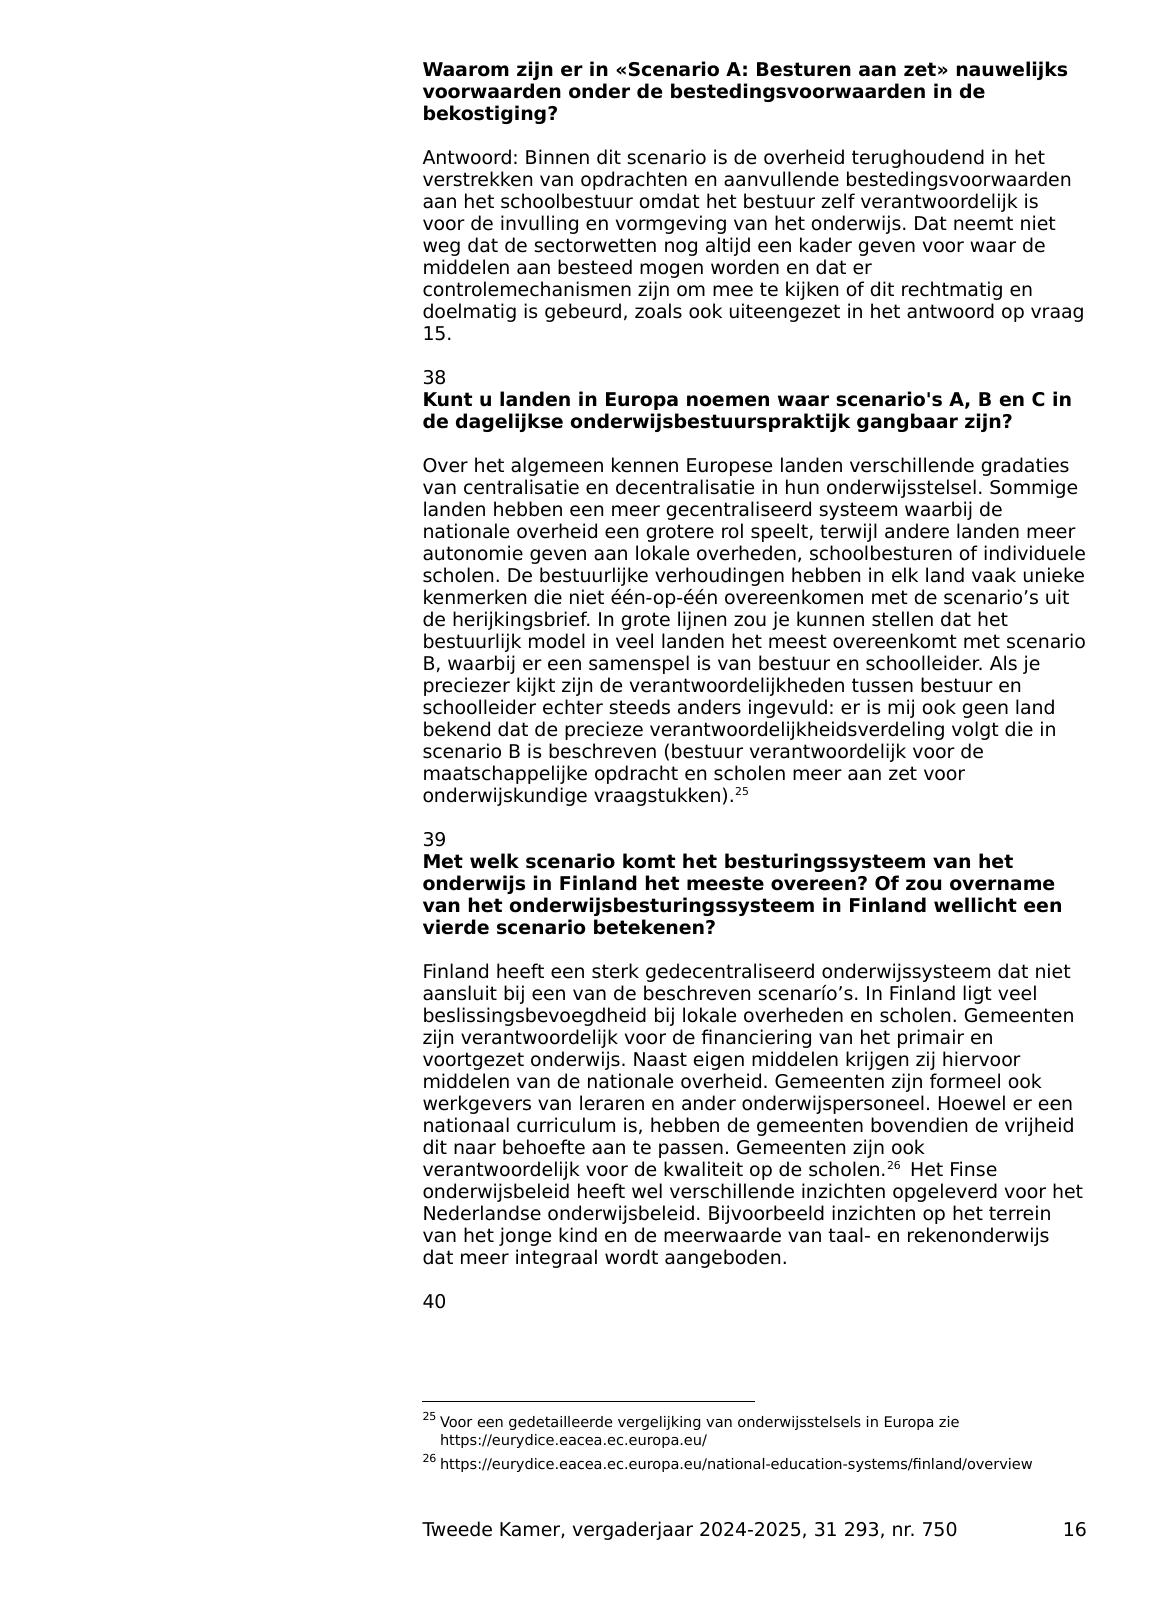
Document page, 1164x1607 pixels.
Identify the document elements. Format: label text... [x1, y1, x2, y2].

text Waarom zijn er in «Scenario A: Besturen aan zet» nauwelijks voorwaarden onder de bestedingsvoorwaarden in de bekostiging? [422, 59, 1087, 125]
text 38 [422, 367, 1087, 389]
text https://eurydice.eacea.ec.europa.eu/national-education-systems/finland/overview [422, 1452, 1087, 1474]
text Kunt u landen in Europa noemen waar scenario's A, B en C in de dagelijkse onderwijsbestuurspraktijk gangbaar zijn? [422, 389, 1087, 433]
text Met welk scenario komt het besturingssysteem van het onderwijs in Finland het meeste overeen? Of zou overname van het onderwijsbesturingssysteem in Finland wellicht een vierde scenario betekenen? [422, 851, 1087, 939]
text 39 [422, 829, 1087, 851]
text Over het algemeen kennen Europese landen verschillende gradaties van centralisatie en decentralisatie in hun onderwijsstelsel. Sommige landen hebben een meer gecentraliseerd systeem waarbij de nationale overheid een grotere rol speelt, terwijl andere landen meer autonomie geven aan lokale overheden, schoolbesturen of individuele scholen. De bestuurlijke verhoudingen hebben in elk land vaak unieke kenmerken die niet één-op-één overeenkomen met de scenario’s uit de herijkingsbrief. In grote lijnen zou je kunnen stellen dat het bestuurlijk model in veel landen het meest overeenkomt met scenario B, waarbij er een samenspel is van bestuur en schoolleider. Als je preciezer kijkt zijn de verantwoordelijkheden tussen bestuur en schoolleider echter steeds anders ingevuld: er is mij ook geen land bekend dat de precieze verantwoordelijkheidsverdeling volgt die in scenario B is beschreven (bestuur verantwoordelijk voor de maatschappelijke opdracht en scholen meer aan zet voor onderwijskundige vraagstukken). [422, 455, 1087, 807]
text Voor een gedetailleerde vergelijking van onderwijsstelsels in Europa zie https://eurydice.eacea.ec.europa.eu/ [422, 1410, 1087, 1449]
text Antwoord: Binnen dit scenario is de overheid terughoudend in het verstrekken van opdrachten en aanvullende bestedingsvoorwaarden aan het schoolbestuur omdat het bestuur zelf verantwoordelijk is voor de invulling en vormgeving van het onderwijs. Dat neemt niet weg dat de sectorwetten nog altijd een kader geven voor waar de middelen aan besteed mogen worden en dat er controlemechanismen zijn om mee te kijken of dit rechtmatig en doelmatig is gebeurd, zoals ook uiteengezet in het antwoord op vraag 15. [422, 147, 1087, 345]
text 40 [422, 1291, 1087, 1313]
text Finland heeft een sterk gedecentraliseerd onderwijssysteem dat niet aansluit bij een van de beschreven scenarío’s. In Finland ligt veel beslissingsbevoegdheid bij lokale overheden en scholen. Gemeenten zijn verantwoordelijk voor de financiering van het primair en voortgezet onderwijs. Naast eigen middelen krijgen zij hiervoor middelen van de nationale overheid. Gemeenten zijn formeel ook werkgevers van leraren en ander onderwijspersoneel. Hoewel er een nationaal curriculum is, hebben de gemeenten bovendien de vrijheid dit naar behoefte aan te passen. Gemeenten zijn ook verantwoordelijk voor de kwaliteit op de scholen. Het Finse onderwijsbeleid heeft wel verschillende inzichten opgeleverd voor het Nederlandse onderwijsbeleid. Bijvoorbeeld inzichten op het terrein van het jonge kind en de meerwaarde van taal- en rekenonderwijs dat meer integraal wordt aangeboden. [422, 961, 1087, 1269]
